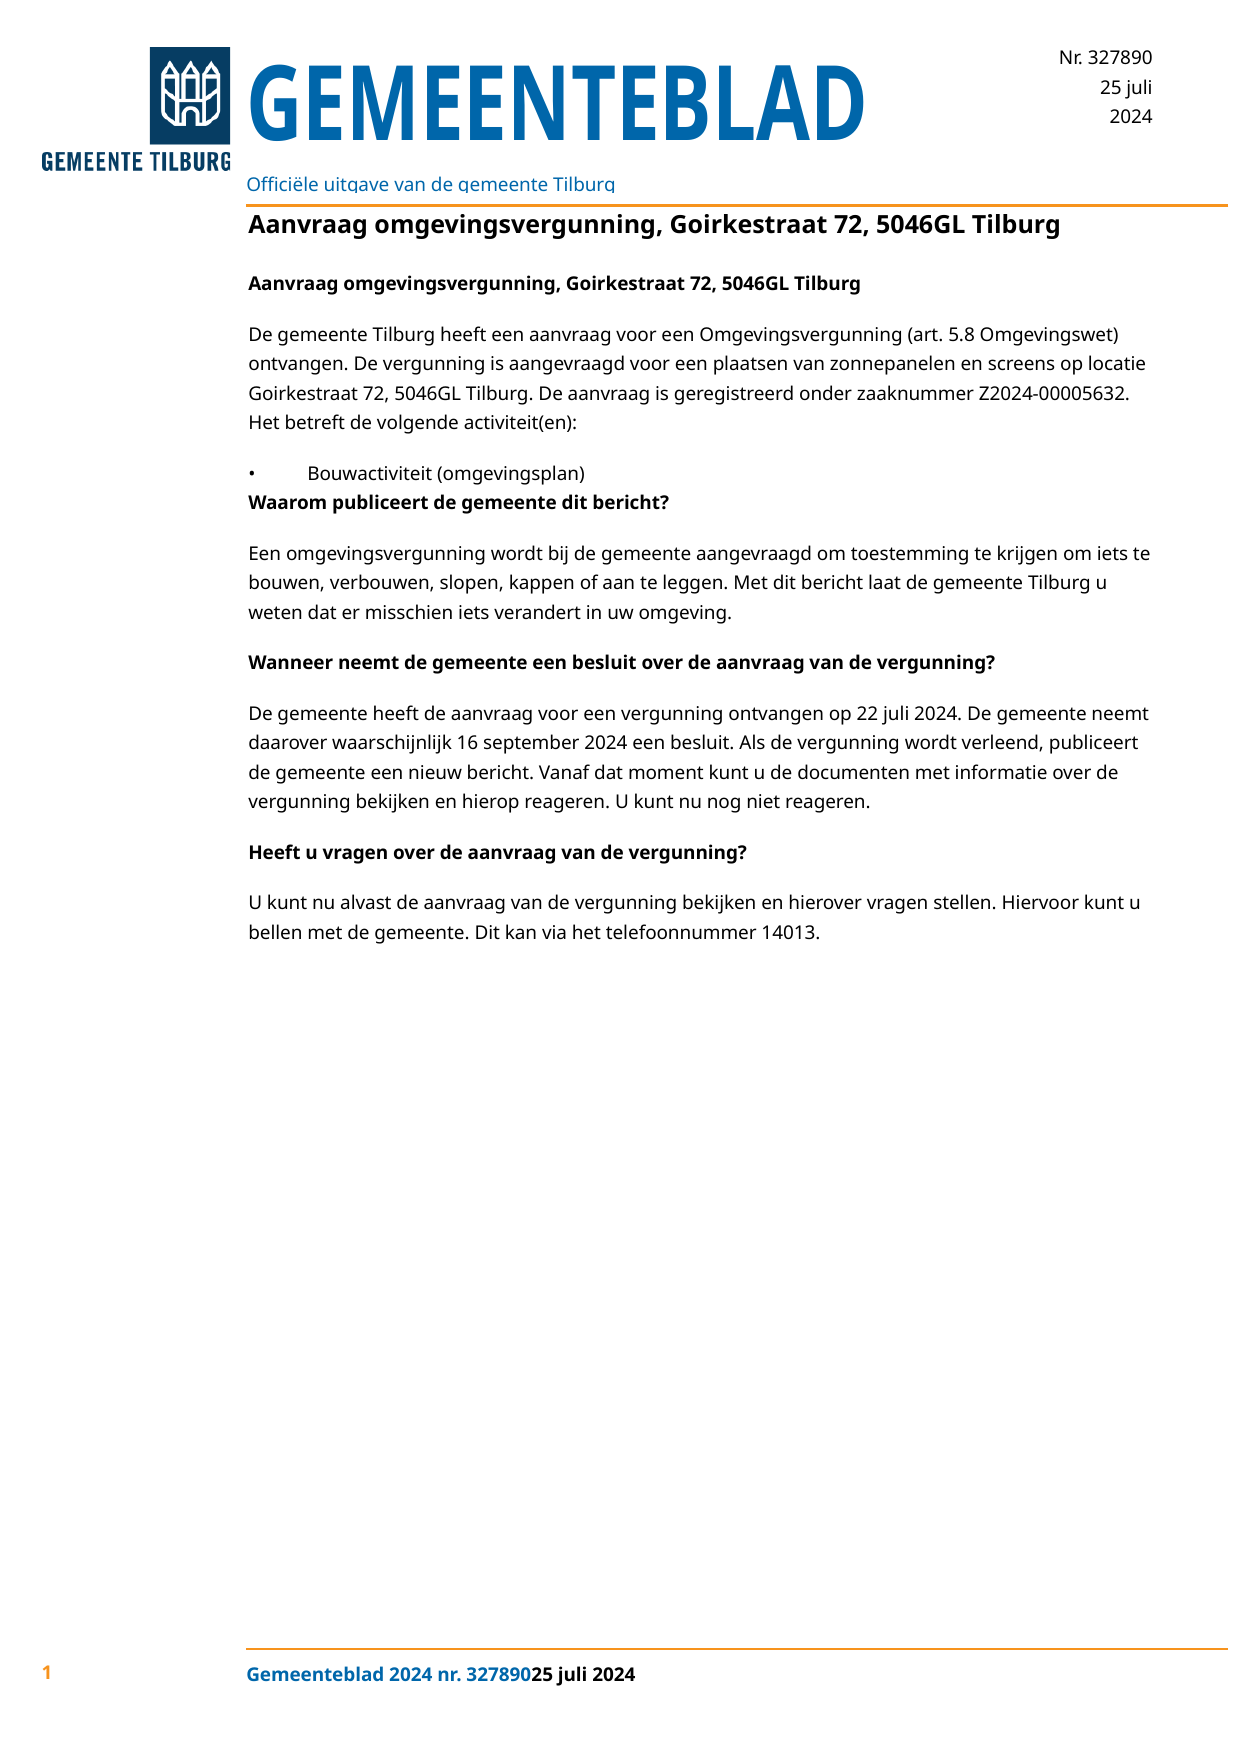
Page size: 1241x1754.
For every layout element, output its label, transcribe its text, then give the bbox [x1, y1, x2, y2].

list Bouwactiviteit (omgevingsplan) [248, 460, 1152, 486]
text Aanvraag omgevingsvergunning, Goirkestraat 72, 5046GL Tilburg [248, 270, 1152, 296]
text De gemeente heeft de aanvraag voor een vergunning ontvangen op 22 juli 2024. De gemeente neemt daarover waarschijnlijk 16 september 2024 een besluit. Als de vergunning wordt verleend, publiceert de gemeente een nieuw bericht. Vanaf dat moment kunt u de documenten met informatie over de vergunning bekijken en hierop reageren. U kunt nu nog niet reageren. [248, 700, 1152, 814]
text U kunt nu alvast de aanvraag van de vergunning bekijken en hierover vragen stellen. Hiervoor kunt u bellen met de gemeente. Dit kan via het telefoonnummer 14013. [248, 889, 1152, 945]
text Wanneer neemt de gemeente een besluit over de aanvraag van de vergunning? [248, 649, 1152, 675]
text De gemeente Tilburg heeft een aanvraag voor een Omgevingsvergunning (art. 5.8 Omgevingswet) ontvangen. De vergunning is aangevraagd voor een plaatsen van zonnepanelen en screens op locatie Goirkestraat 72, 5046GL Tilburg. De aanvraag is geregistreerd onder zaaknummer Z2024-00005632. Het betreft de volgende activiteit(en): [248, 321, 1152, 435]
text Een omgevingsvergunning wordt bij de gemeente aangevraagd om toestemming te krijgen om iets te bouwen, verbouwen, slopen, kappen of aan te leggen. Met dit bericht laat de gemeente Tilburg u weten dat er misschien iets verandert in uw omgeving. [248, 540, 1152, 625]
text Heeft u vragen over de aanvraag van de vergunning? [248, 839, 1152, 865]
picture [41, 47, 231, 172]
text Waarom publiceert de gemeente dit bericht? [248, 489, 1152, 515]
text Aanvraag omgevingsvergunning, Goirkestraat 72, 5046GL Tilburg [248, 207, 1152, 241]
